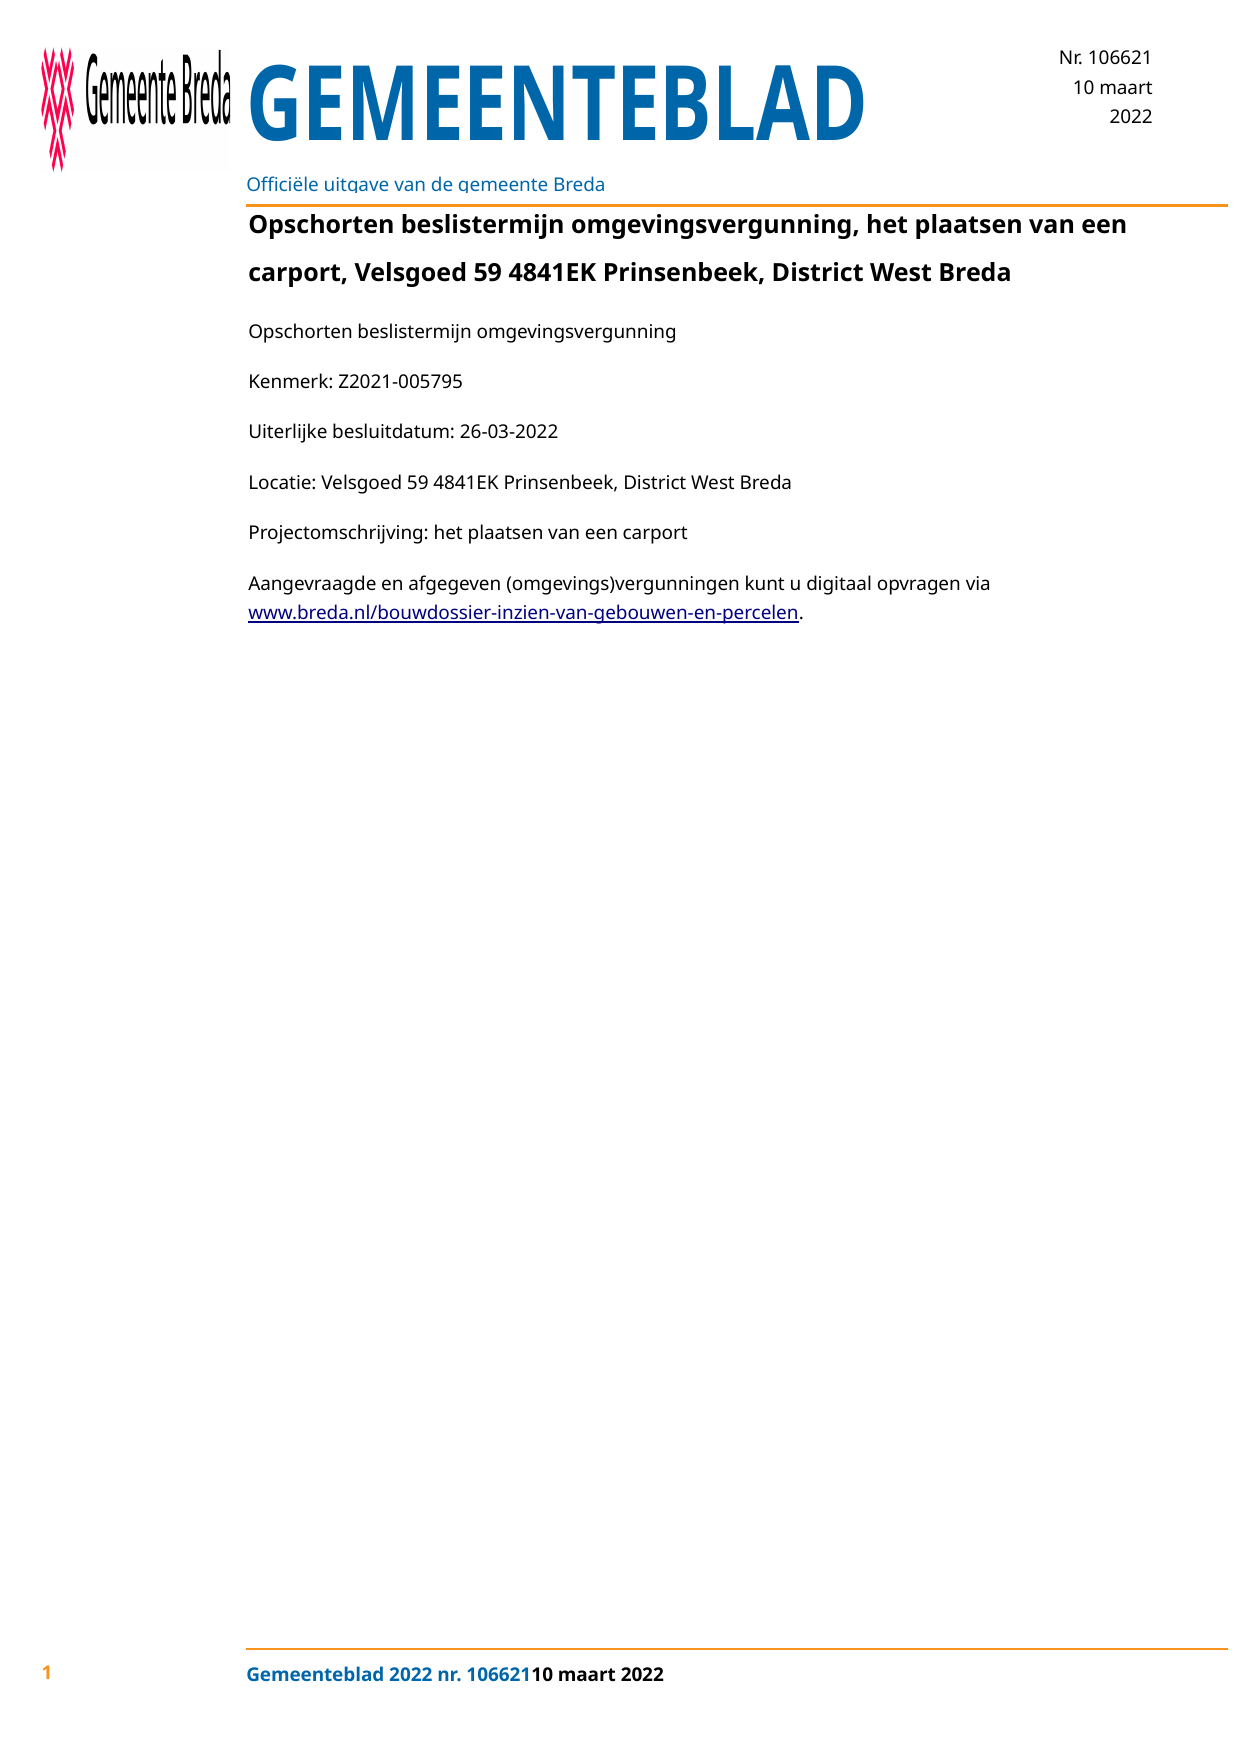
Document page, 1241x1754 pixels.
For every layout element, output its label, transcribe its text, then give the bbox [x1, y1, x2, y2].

text Opschorten beslistermijn omgevingsvergunning, het plaatsen van een carport, Velsgoed 59 4841EK Prinsenbeek, District West Breda [248, 207, 1152, 288]
text Locatie: Velsgoed 59 4841EK Prinsenbeek, District West Breda [248, 469, 1152, 495]
text Kenmerk: Z2021-005795 [248, 368, 1152, 394]
text Uiterlijke besluitdatum: 26-03-2022 [248, 419, 1152, 444]
picture [41, 47, 231, 172]
text Opschorten beslistermijn omgevingsvergunning [248, 318, 1152, 344]
text Aangevraagde en afgegeven (omgevings)vergunningen kunt u digitaal opvragen via www.breda.nl/bouwdossier-inzien-van-gebouwen-en-percelen. [248, 570, 1152, 625]
text Projectomschrijving: het plaatsen van een carport [248, 519, 1152, 545]
